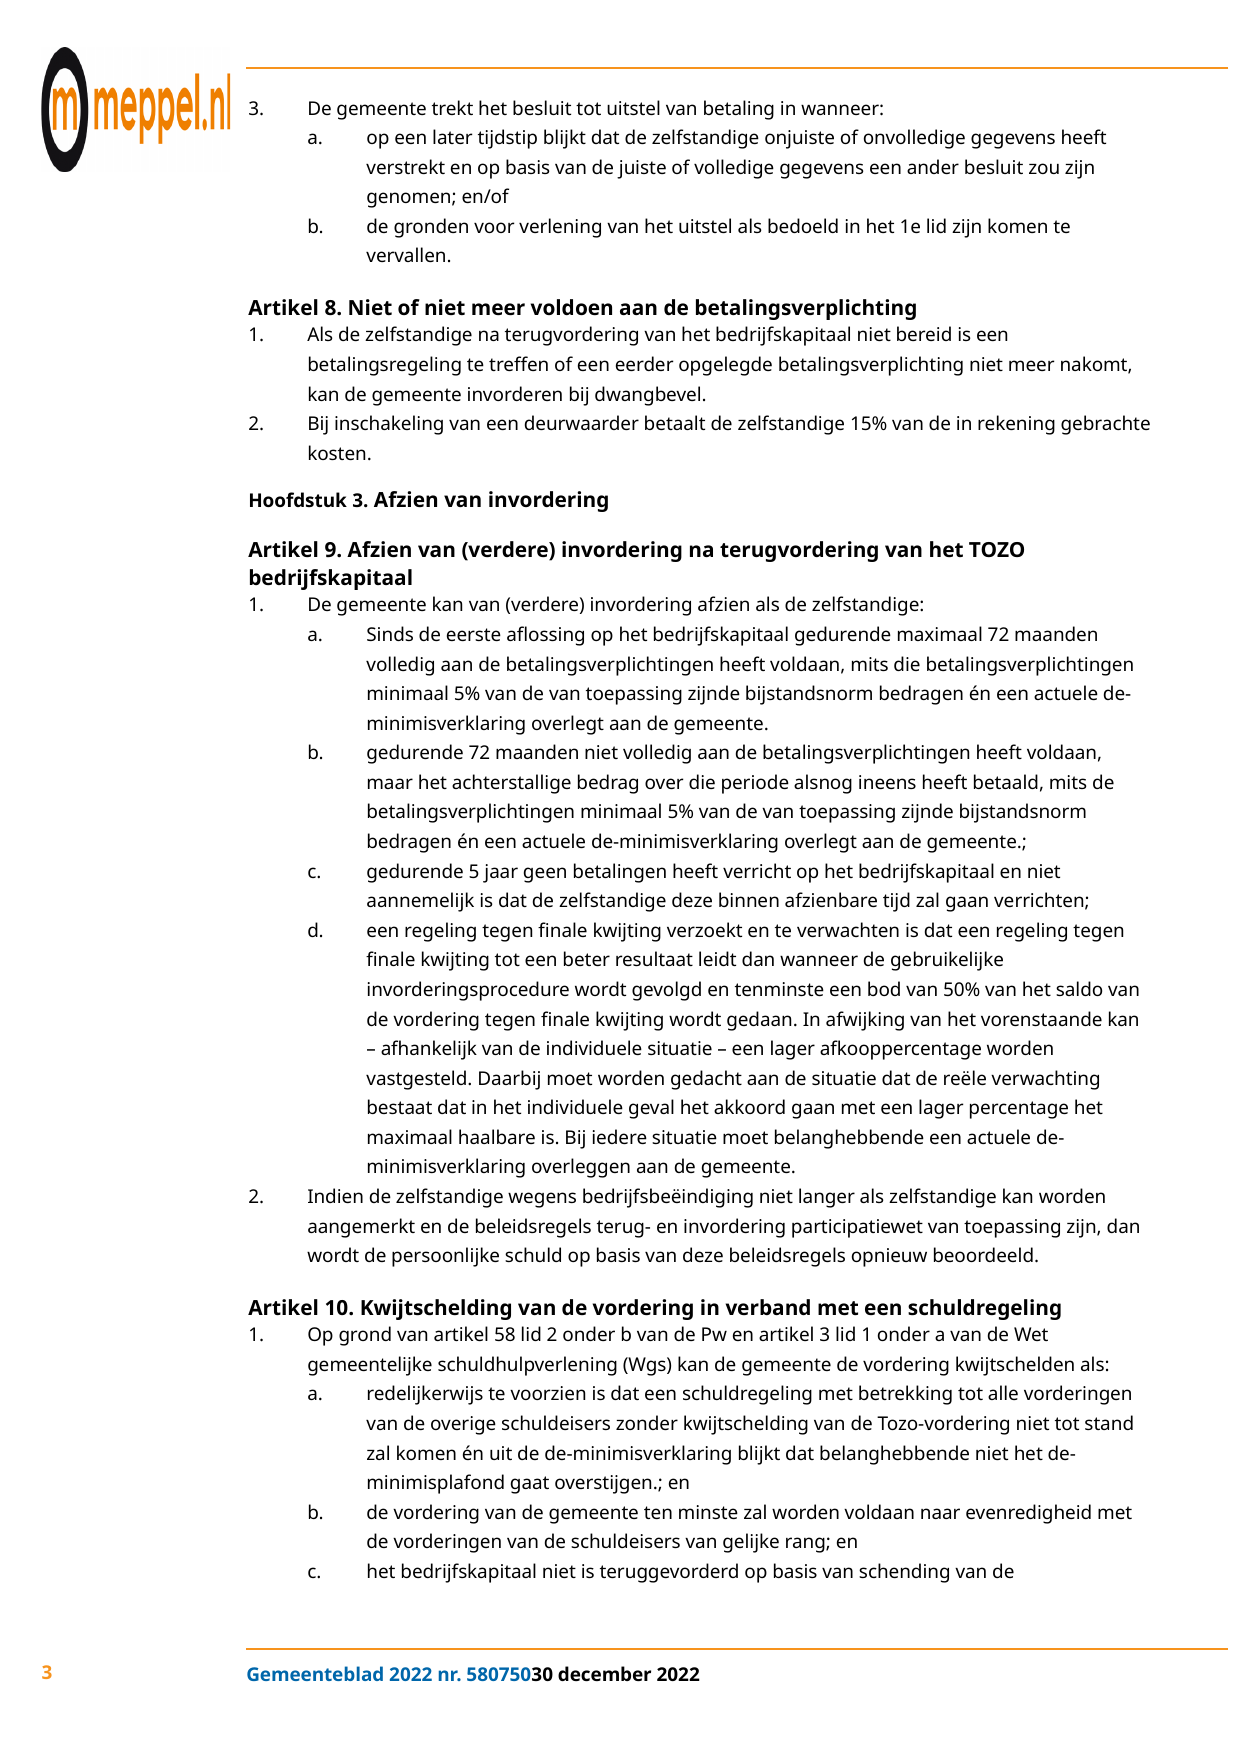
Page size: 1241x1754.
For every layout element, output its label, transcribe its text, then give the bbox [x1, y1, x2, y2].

text Artikel 8. Niet of niet meer voldoen aan de betalingsverplichting [248, 293, 1152, 322]
list een regeling tegen finale kwijting verzoekt en te verwachten is dat een regeling tegen finale kwijting tot een beter resultaat leidt dan wanneer de gebruikelijke invorderingsprocedure wordt gevolgd en tenminste een bod van 50% van het saldo van de vordering tegen finale kwijting wordt gedaan. In afwijking van het vorenstaande kan – afhankelijk van de individuele situatie – een lager afkooppercentage worden vastgesteld. Daarbij moet worden gedacht aan de situatie dat de reële verwachting bestaat dat in het individuele geval het akkoord gaan met een lager percentage het maximaal haalbare is. Bij iedere situatie moet belanghebbende een actuele de-minimisverklaring overleggen aan de gemeente. [307, 917, 1152, 1179]
list het bedrijfskapitaal niet is teruggevorderd op basis van schending van de [307, 1558, 1152, 1584]
list redelijkerwijs te voorzien is dat een schuldregeling met betrekking tot alle vorderingen van de overige schuldeisers zonder kwijtschelding van de Tozo-vordering niet tot stand zal komen én uit de de-minimisverklaring blijkt dat belanghebbende niet het de-minimisplafond gaat overstijgen.; en [307, 1381, 1152, 1495]
list gedurende 5 jaar geen betalingen heeft verricht op het bedrijfskapitaal en niet aannemelijk is dat de zelfstandige deze binnen afzienbare tijd zal gaan verrichten; [307, 858, 1152, 913]
list Bij inschakeling van een deurwaarder betaalt de zelfstandige 15% van de in rekening gebrachte kosten. [248, 410, 1152, 466]
list Indien de zelfstandige wegens bedrijfsbeëindiging niet langer als zelfstandige kan worden aangemerkt en de beleidsregels terug- en invordering participatiewet van toepassing zijn, dan wordt de persoonlijke schuld op basis van deze beleidsregels opnieuw beoordeeld. [248, 1183, 1152, 1268]
list Op grond van artikel 58 lid 2 onder b van de Pw en artikel 3 lid 1 onder a van de Wet gemeentelijke schuldhulpverlening (Wgs) kan de gemeente de vordering kwijtschelden als: [248, 1321, 1152, 1377]
list Sinds de eerste aflossing op het bedrijfskapitaal gedurende maximaal 72 maanden volledig aan de betalingsverplichtingen heeft voldaan, mits die betalingsverplichtingen minimaal 5% van de van toepassing zijnde bijstandsnorm bedragen én een actuele de-minimisverklaring overlegt aan de gemeente. [307, 621, 1152, 736]
list De gemeente trekt het besluit tot uitstel van betaling in wanneer: [248, 95, 1152, 121]
list De gemeente kan van (verdere) invordering afzien als de zelfstandige: [248, 592, 1152, 617]
list Als de zelfstandige na terugvordering van het bedrijfskapitaal niet bereid is een betalingsregeling te treffen of een eerder opgelegde betalingsverplichting niet meer nakomt, kan de gemeente invorderen bij dwangbevel. [248, 322, 1152, 406]
text Artikel 10. Kwijtschelding van de vordering in verband met een schuldregeling [248, 1293, 1152, 1321]
list op een later tijdstip blijkt dat de zelfstandige onjuiste of onvolledige gegevens heeft verstrekt en op basis van de juiste of volledige gegevens een ander besluit zou zijn genomen; en/of [307, 124, 1152, 209]
text Hoofdstuk 3. Afzien van invordering [248, 486, 1152, 514]
text Artikel 9. Afzien van (verdere) invordering na terugvordering van het TOZO bedrijfskapitaal [248, 535, 1152, 592]
picture [41, 47, 231, 172]
list gedurende 72 maanden niet volledig aan de betalingsverplichtingen heeft voldaan, maar het achterstallige bedrag over die periode alsnog ineens heeft betaald, mits de betalingsverplichtingen minimaal 5% van de van toepassing zijnde bijstandsnorm bedragen én een actuele de-minimisverklaring overlegt aan de gemeente.; [307, 739, 1152, 854]
list de vordering van de gemeente ten minste zal worden voldaan naar evenredigheid met de vorderingen van de schuldeisers van gelijke rang; en [307, 1499, 1152, 1554]
list de gronden voor verlening van het uitstel als bedoeld in het 1e lid zijn komen te vervallen. [307, 213, 1152, 268]
